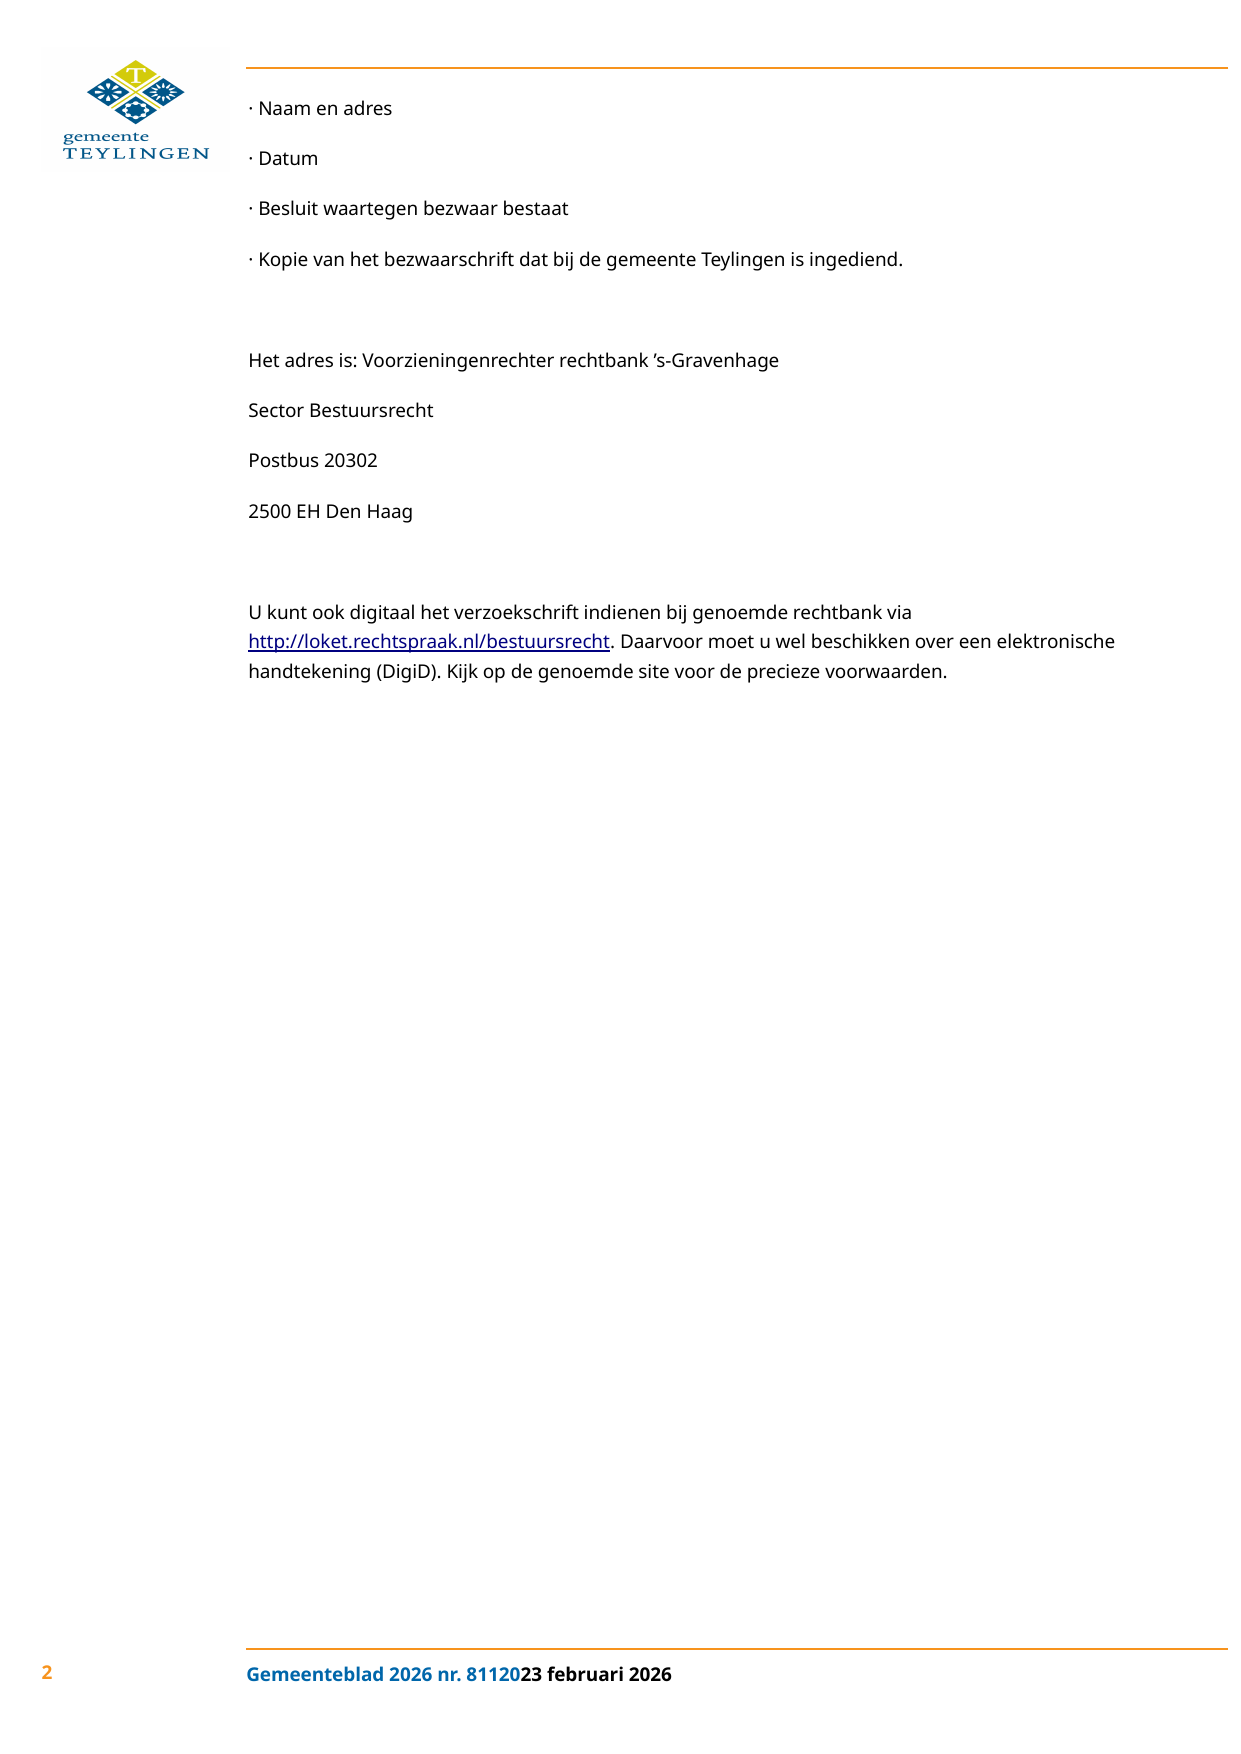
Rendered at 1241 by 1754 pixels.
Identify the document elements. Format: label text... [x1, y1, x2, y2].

picture [41, 47, 231, 172]
text Sector Bestuursrecht [248, 397, 1152, 423]
text · Datum [248, 145, 1152, 171]
text · Besluit waartegen bezwaar bestaat [248, 196, 1152, 221]
text Postbus 20302 [248, 448, 1152, 473]
text · Naam en adres [248, 95, 1152, 121]
text 2500 EH Den Haag [248, 498, 1152, 524]
text Het adres is: Voorzieningenrechter rechtbank ’s-Gravenhage [248, 347, 1152, 373]
text · Kopie van het bezwaarschrift dat bij de gemeente Teylingen is ingediend. [248, 246, 1152, 272]
text U kunt ook digitaal het verzoekschrift indienen bij genoemde rechtbank via http://loket.rechtspraak.nl/bestuursrecht. Daarvoor moet u wel beschikken over een elektronische handtekening (DigiD). Kijk op de genoemde site voor de precieze voorwaarden. [248, 599, 1152, 684]
